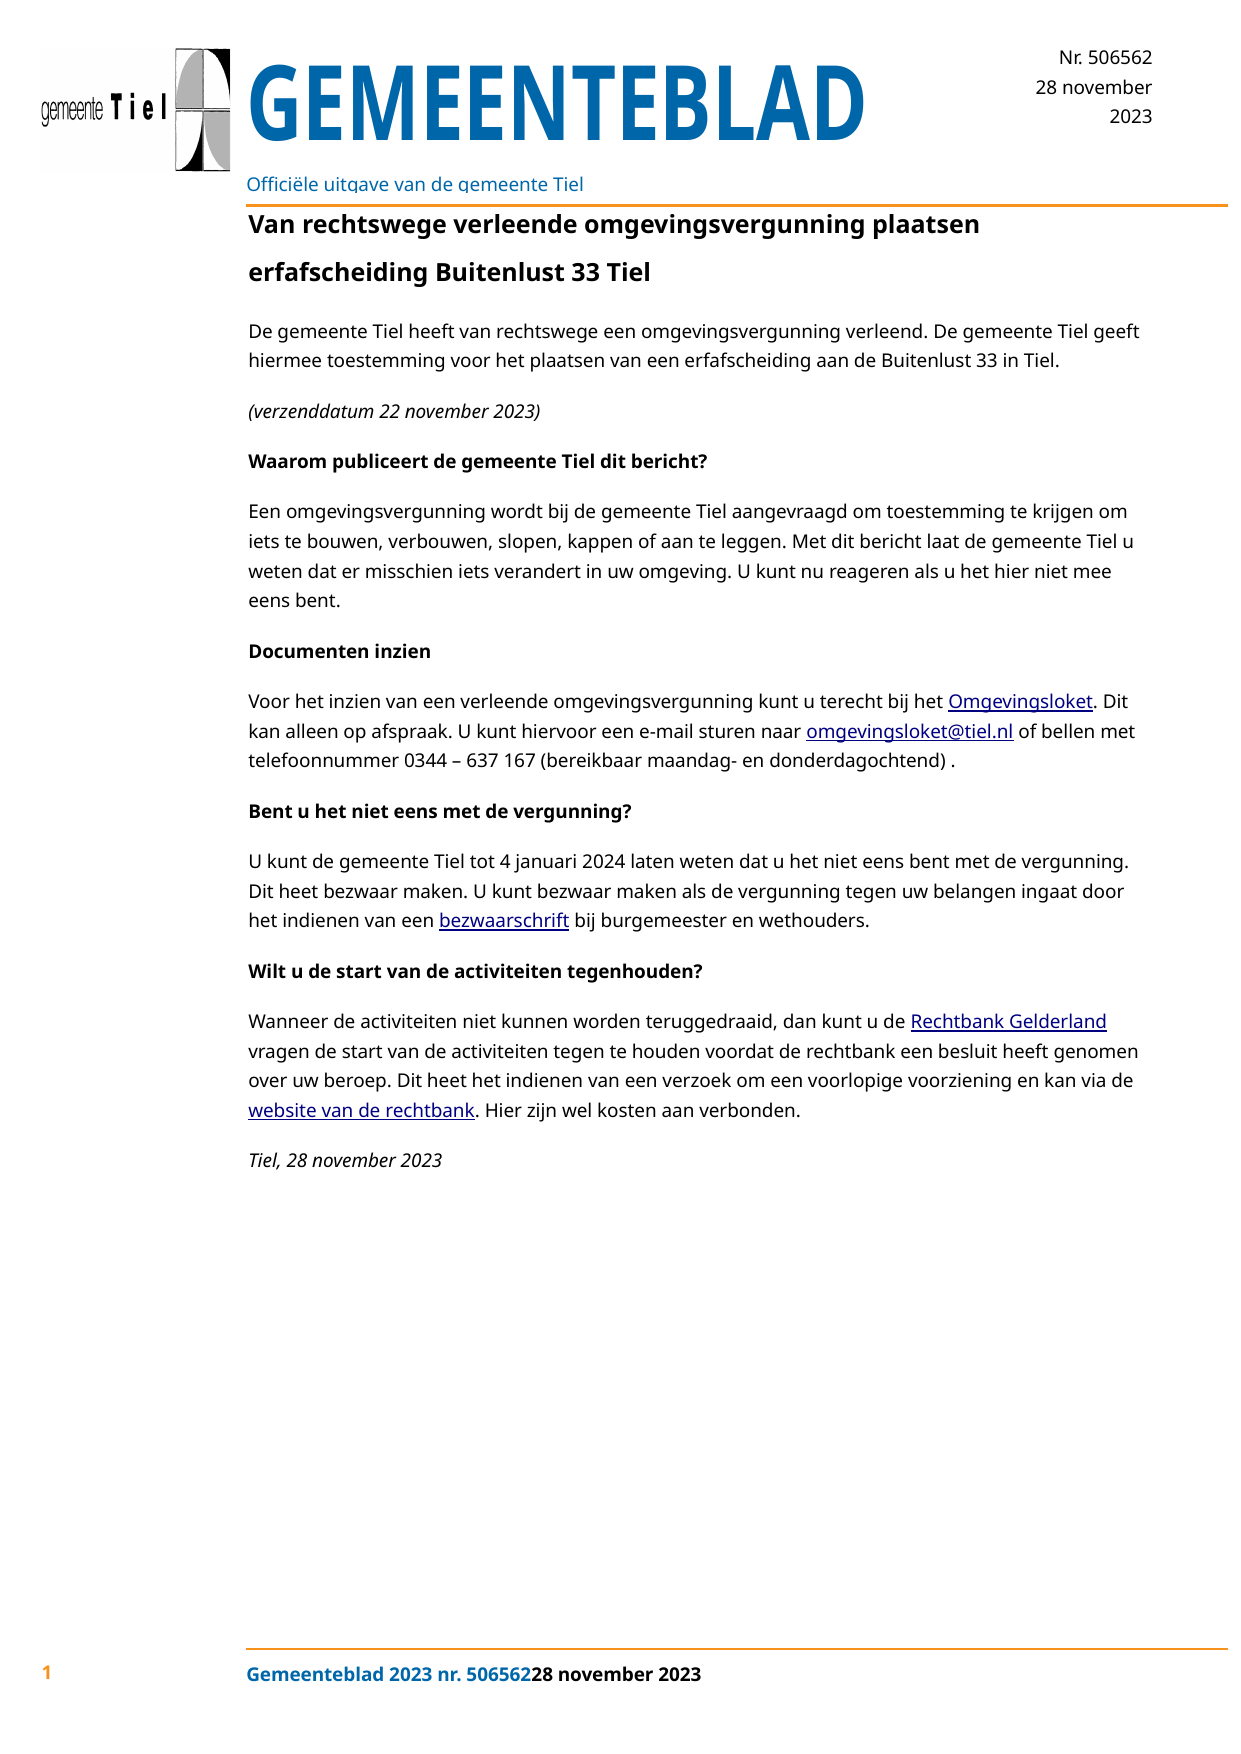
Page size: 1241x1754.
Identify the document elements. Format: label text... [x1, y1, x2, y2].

text Bent u het niet eens met de vergunning? [248, 798, 1152, 824]
text Wanneer de activiteiten niet kunnen worden teruggedraaid, dan kunt u de Rechtbank Gelderland vragen de start van de activiteiten tegen te houden voordat de rechtbank een besluit heeft genomen over uw beroep. Dit heet het indienen van een verzoek om een voorlopige voorziening en kan via de website van de rechtbank. Hier zijn wel kosten aan verbonden. [248, 1008, 1152, 1123]
text Waarom publiceert de gemeente Tiel dit bericht? [248, 448, 1152, 474]
text Tiel, 28 november 2023 [248, 1147, 1152, 1173]
text Documenten inzien [248, 638, 1152, 664]
text Wilt u de start van de activiteiten tegenhouden? [248, 958, 1152, 984]
text De gemeente Tiel heeft van rechtswege een omgevingsvergunning verleend. De gemeente Tiel geeft hiermee toestemming voor het plaatsen van een erfafscheiding aan de Buitenlust 33 in Tiel. [248, 318, 1152, 373]
text Van rechtswege verleende omgevingsvergunning plaatsen erfafscheiding Buitenlust 33 Tiel [248, 207, 1152, 288]
text Voor het inzien van een verleende omgevingsvergunning kunt u terecht bij het Omgevingsloket. Dit kan alleen op afspraak. U kunt hiervoor een e-mail sturen naar omgevingsloket@tiel.nl of bellen met telefoonnummer 0344 – 637 167 (bereikbaar maandag- en donderdagochtend) . [248, 688, 1152, 773]
text Een omgevingsvergunning wordt bij de gemeente Tiel aangevraagd om toestemming te krijgen om iets te bouwen, verbouwen, slopen, kappen of aan te leggen. Met dit bericht laat de gemeente Tiel u weten dat er misschien iets verandert in uw omgeving. U kunt nu reageren als u het hier niet mee eens bent. [248, 499, 1152, 613]
text (verzenddatum 22 november 2023) [248, 398, 1152, 424]
picture [41, 47, 231, 172]
text U kunt de gemeente Tiel tot 4 januari 2024 laten weten dat u het niet eens bent met de vergunning. Dit heet bezwaar maken. U kunt bezwaar maken als de vergunning tegen uw belangen ingaat door het indienen van een bezwaarschrift bij burgemeester en wethouders. [248, 848, 1152, 933]
